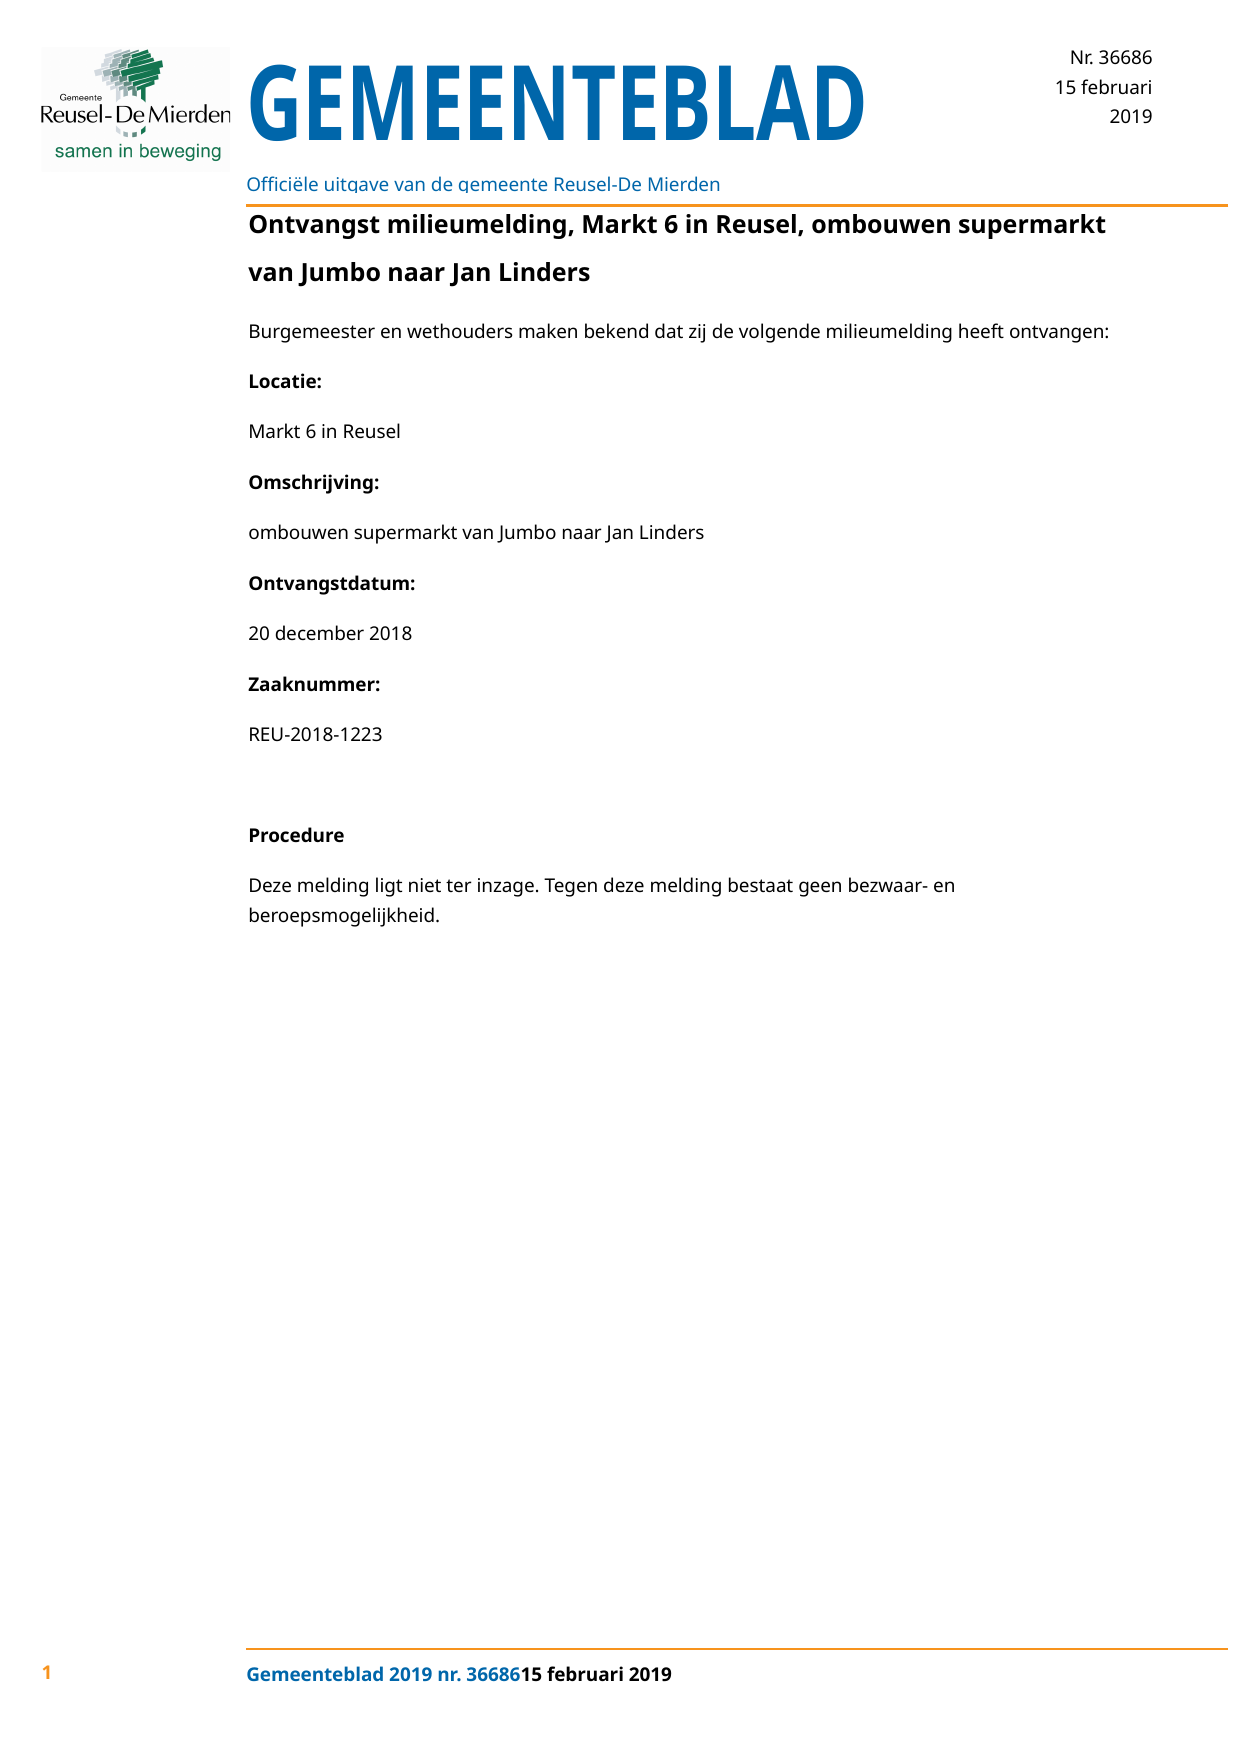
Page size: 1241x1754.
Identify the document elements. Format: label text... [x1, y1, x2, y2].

text ombouwen supermarkt van Jumbo naar Jan Linders [248, 519, 1152, 545]
picture [41, 47, 231, 172]
text REU-2018-1223 [248, 721, 1152, 747]
text Omschrijving: [248, 469, 1152, 495]
text Locatie: [248, 368, 1152, 394]
text Markt 6 in Reusel [248, 419, 1152, 444]
text Procedure [248, 822, 1152, 848]
text Ontvangstdatum: [248, 570, 1152, 596]
text Ontvangst milieumelding, Markt 6 in Reusel, ombouwen supermarkt van Jumbo naar Jan Linders [248, 207, 1152, 288]
text Zaaknummer: [248, 671, 1152, 697]
text Deze melding ligt niet ter inzage. Tegen deze melding bestaat geen bezwaar- en beroepsmogelijkheid. [248, 872, 1152, 928]
text 20 december 2018 [248, 620, 1152, 646]
text Burgemeester en wethouders maken bekend dat zij de volgende milieumelding heeft ontvangen: [248, 318, 1152, 344]
